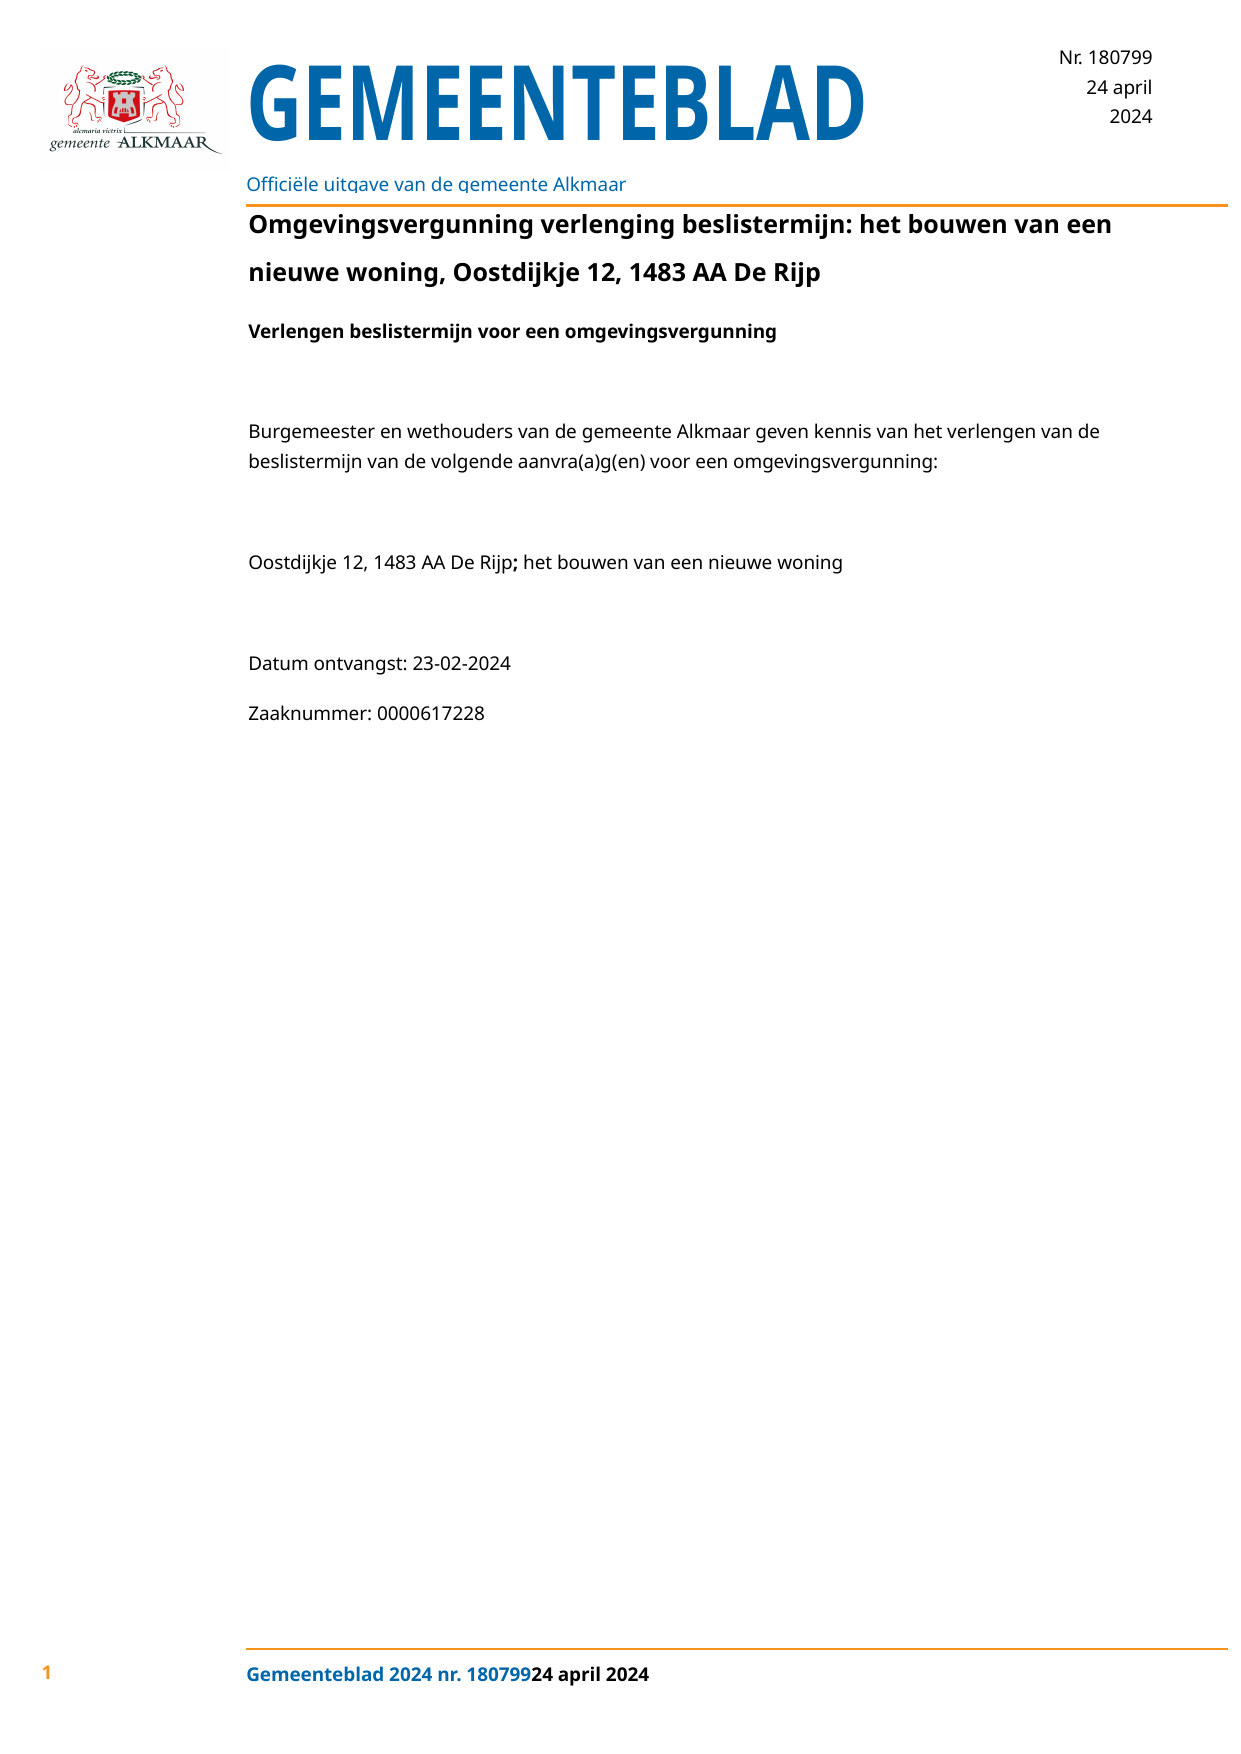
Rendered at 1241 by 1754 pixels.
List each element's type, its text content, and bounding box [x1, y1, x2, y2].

text Datum ontvangst: 23-02-2024 [248, 650, 1152, 676]
text Burgemeester en wethouders van de gemeente Alkmaar geven kennis van het verlengen van de beslistermijn van de volgende aanvra(a)g(en) voor een omgevingsvergunning: [248, 419, 1152, 474]
picture [41, 47, 231, 172]
text Oostdijkje 12, 1483 AA De Rijp; het bouwen van een nieuwe woning [248, 549, 1152, 575]
text Zaaknummer: 0000617228 [248, 700, 1152, 726]
text Omgevingsvergunning verlenging beslistermijn: het bouwen van een nieuwe woning, Oostdijkje 12, 1483 AA De Rijp [248, 207, 1152, 288]
text Verlengen beslistermijn voor een omgevingsvergunning [248, 318, 1152, 344]
